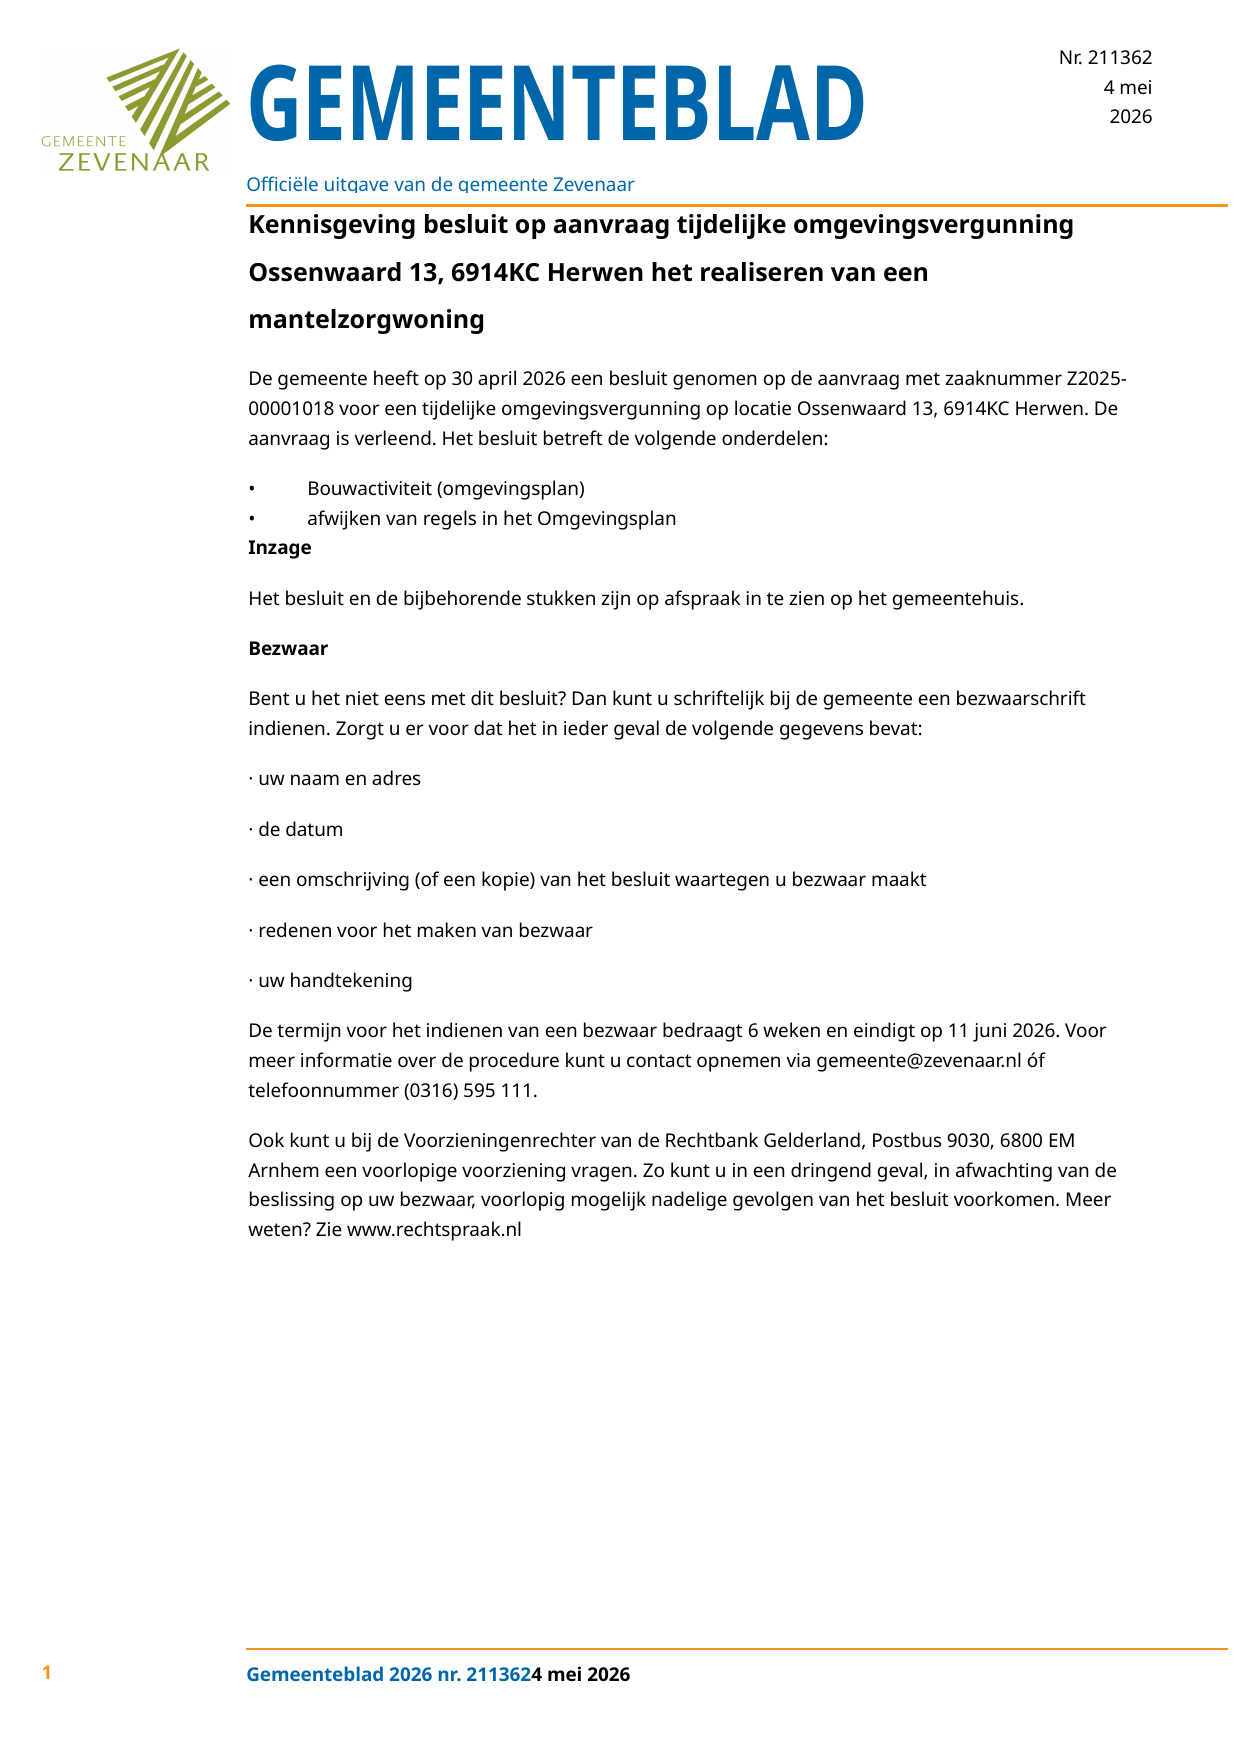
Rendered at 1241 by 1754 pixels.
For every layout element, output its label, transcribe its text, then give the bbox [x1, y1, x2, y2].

text · uw naam en adres [248, 766, 1152, 791]
text Inzage [248, 534, 1152, 560]
text De gemeente heeft op 30 april 2026 een besluit genomen op de aanvraag met zaaknummer Z2025-00001018 voor een tijdelijke omgevingsvergunning op locatie Ossenwaard 13, 6914KC Herwen. De aanvraag is verleend. Het besluit betreft de volgende onderdelen: [248, 366, 1152, 450]
list afwijken van regels in het Omgevingsplan [248, 505, 1152, 530]
text Kennisgeving besluit op aanvraag tijdelijke omgevingsvergunning Ossenwaard 13, 6914KC Herwen het realiseren van een mantelzorgwoning [248, 207, 1152, 336]
text · de datum [248, 816, 1152, 842]
text · een omschrijving (of een kopie) van het besluit waartegen u bezwaar maakt [248, 866, 1152, 892]
text · uw handtekening [248, 967, 1152, 993]
text De termijn voor het indienen van een bezwaar bedraagt 6 weken en eindigt op 11 juni 2026. Voor meer informatie over de procedure kunt u contact opnemen via gemeente@zevenaar.nl óf telefoonnummer (0316) 595 111. [248, 1018, 1152, 1102]
text Bent u het niet eens met dit besluit? Dan kunt u schriftelijk bij de gemeente een bezwaarschrift indienen. Zorgt u er voor dat het in ieder geval de volgende gegevens bevat: [248, 686, 1152, 741]
picture [41, 47, 231, 172]
text Bezwaar [248, 635, 1152, 661]
text Ook kunt u bij de Voorzieningenrechter van de Rechtbank Gelderland, Postbus 9030, 6800 EM Arnhem een voorlopige voorziening vragen. Zo kunt u in een dringend geval, in afwachting van de beslissing op uw bezwaar, voorlopig mogelijk nadelige gevolgen van het besluit voorkomen. Meer weten? Zie www.rechtspraak.nl [248, 1127, 1152, 1242]
list Bouwactiviteit (omgevingsplan) [248, 475, 1152, 501]
text · redenen voor het maken van bezwaar [248, 917, 1152, 942]
text Het besluit en de bijbehorende stukken zijn op afspraak in te zien op het gemeentehuis. [248, 585, 1152, 610]
